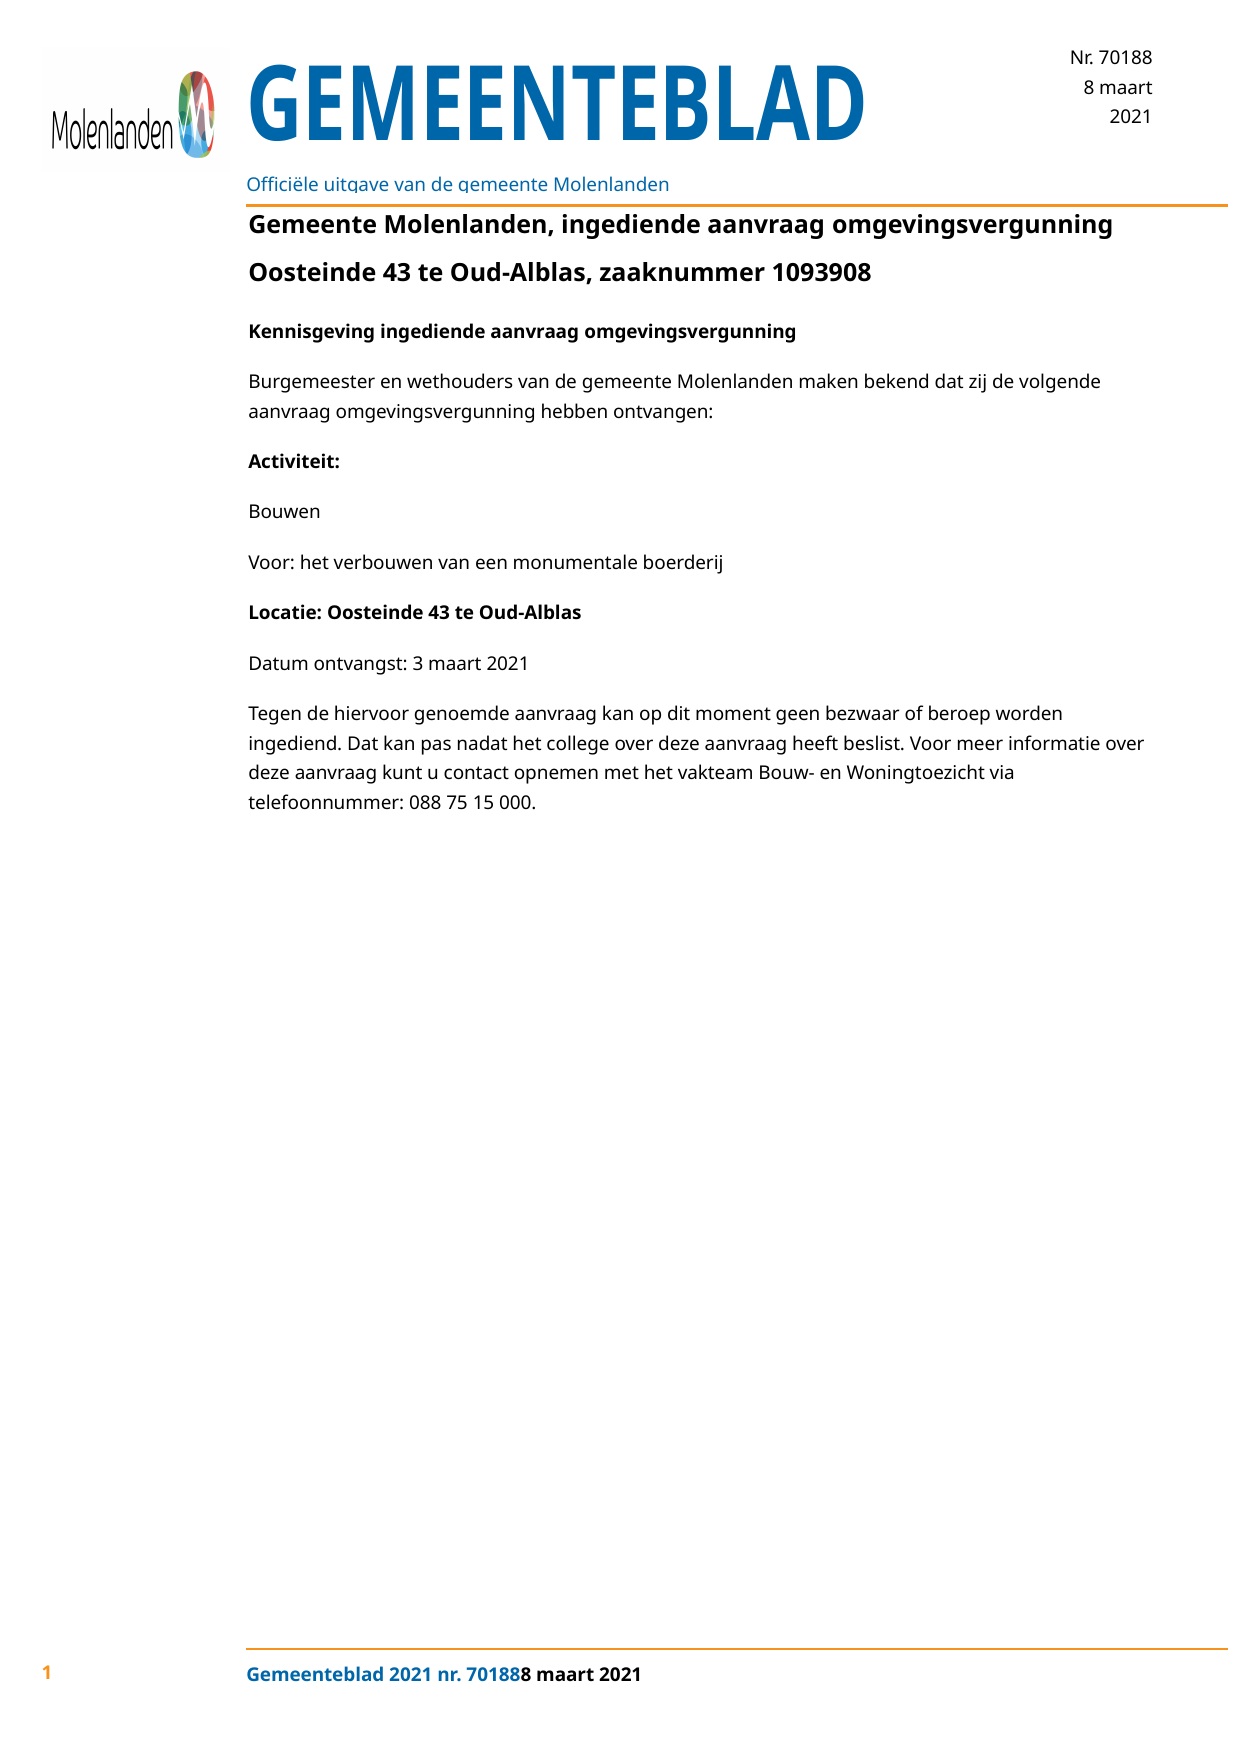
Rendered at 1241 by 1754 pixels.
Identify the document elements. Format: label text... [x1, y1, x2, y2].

text Datum ontvangst: 3 maart 2021 [248, 650, 1152, 676]
text Gemeente Molenlanden, ingediende aanvraag omgevingsvergunning Oosteinde 43 te Oud-Alblas, zaaknummer 1093908 [248, 207, 1152, 288]
text Tegen de hiervoor genoemde aanvraag kan op dit moment geen bezwaar of beroep worden ingediend. Dat kan pas nadat het college over deze aanvraag heeft beslist. Voor meer informatie over deze aanvraag kunt u contact opnemen met het vakteam Bouw- en Woningtoezicht via telefoonnummer: 088 75 15 000. [248, 700, 1152, 815]
text Bouwen [248, 499, 1152, 524]
text Voor: het verbouwen van een monumentale boerderij [248, 549, 1152, 575]
text Kennisgeving ingediende aanvraag omgevingsvergunning [248, 318, 1152, 344]
picture [41, 47, 231, 172]
text Burgemeester en wethouders van de gemeente Molenlanden maken bekend dat zij de volgende aanvraag omgevingsvergunning hebben ontvangen: [248, 368, 1152, 424]
text Locatie: Oosteinde 43 te Oud-Alblas [248, 599, 1152, 625]
text Activiteit: [248, 448, 1152, 474]
